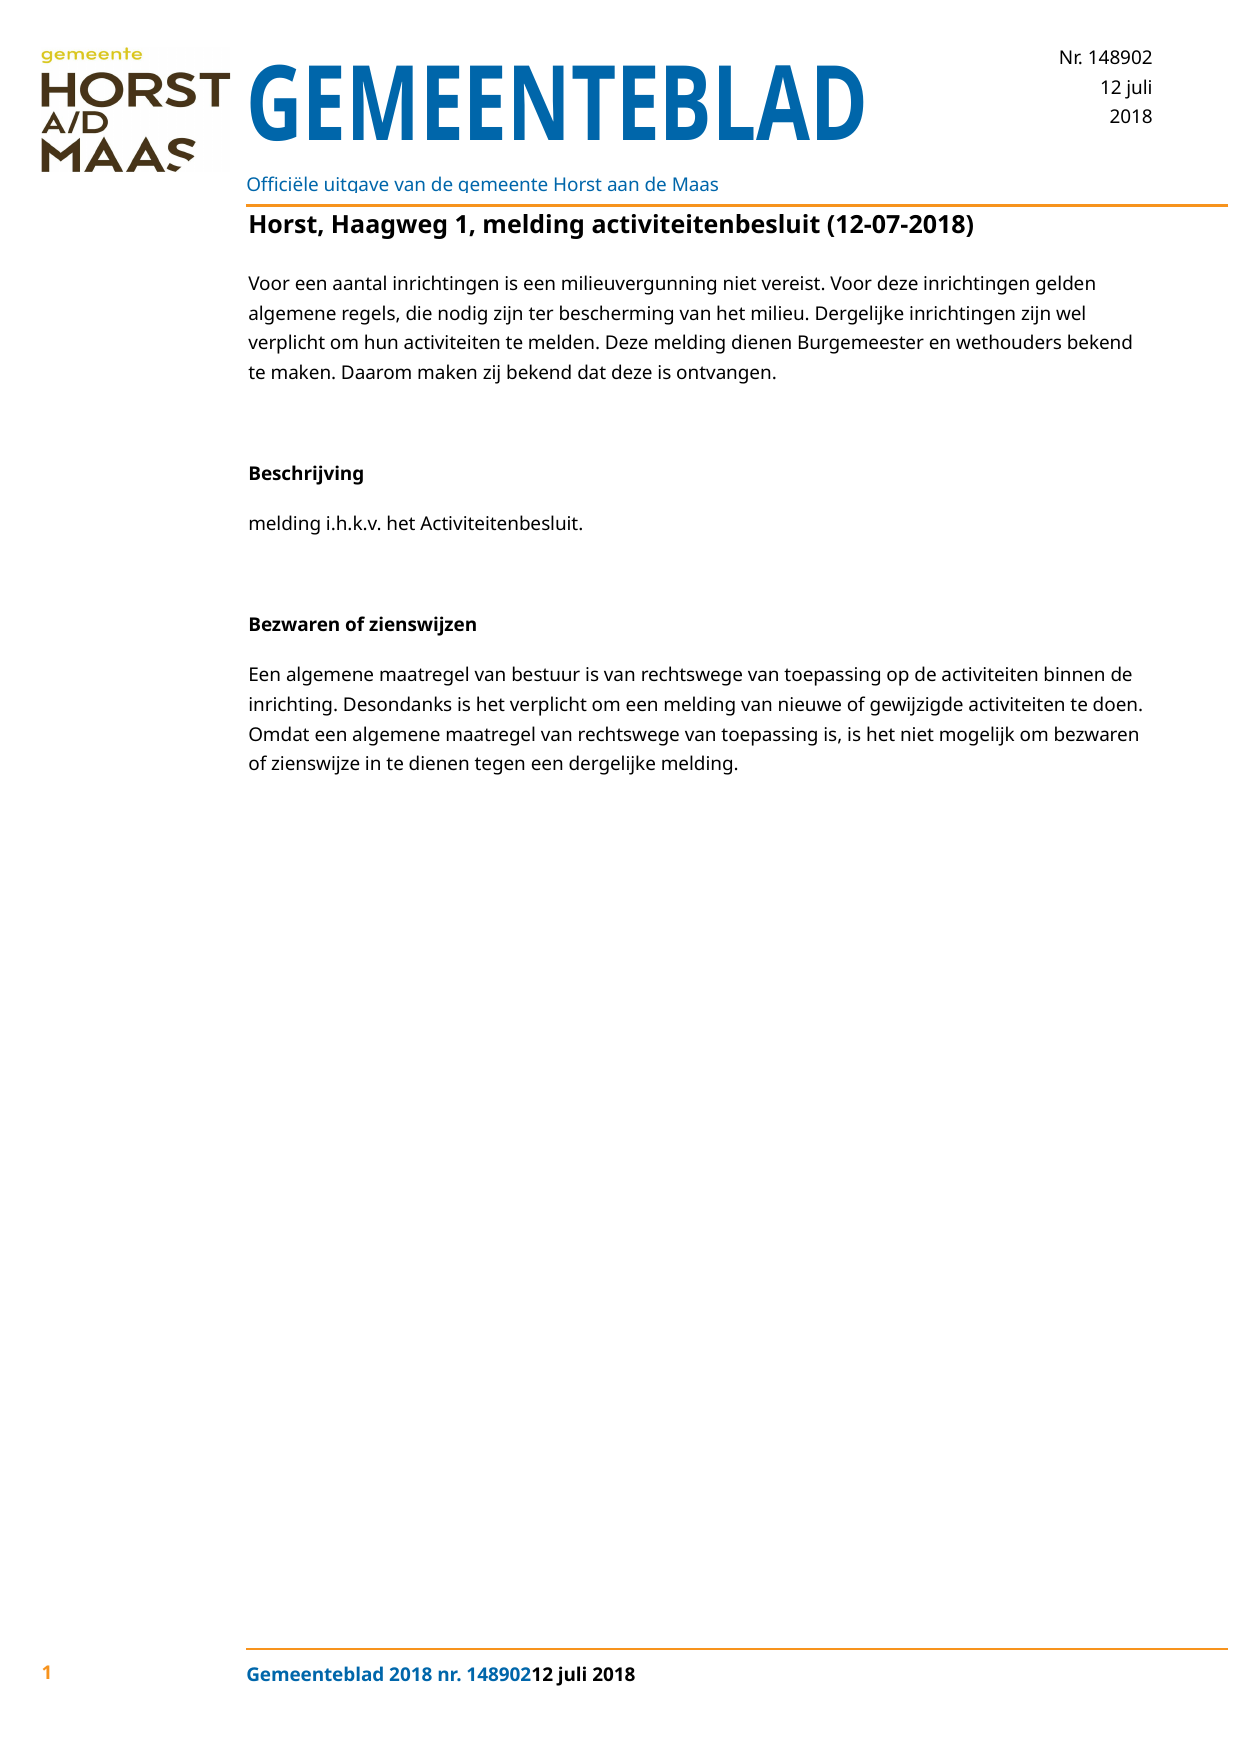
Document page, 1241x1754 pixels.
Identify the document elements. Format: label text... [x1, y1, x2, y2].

text Bezwaren of zienswijzen [248, 611, 1152, 637]
text Horst, Haagweg 1, melding activiteitenbesluit (12-07-2018) [248, 207, 1152, 241]
text Beschrijving [248, 460, 1152, 486]
text Een algemene maatregel van bestuur is van rechtswege van toepassing op de activiteiten binnen de inrichting. Desondanks is het verplicht om een melding van nieuwe of gewijzigde activiteiten te doen. Omdat een algemene maatregel van rechtswege van toepassing is, is het niet mogelijk om bezwaren of zienswijze in te dienen tegen een dergelijke melding. [248, 662, 1152, 776]
text melding i.h.k.v. het Activiteitenbesluit. [248, 510, 1152, 536]
picture [41, 47, 231, 172]
text Voor een aantal inrichtingen is een milieuvergunning niet vereist. Voor deze inrichtingen gelden algemene regels, die nodig zijn ter bescherming van het milieu. Dergelijke inrichtingen zijn wel verplicht om hun activiteiten te melden. Deze melding dienen Burgemeester en wethouders bekend te maken. Daarom maken zij bekend dat deze is ontvangen. [248, 270, 1152, 385]
